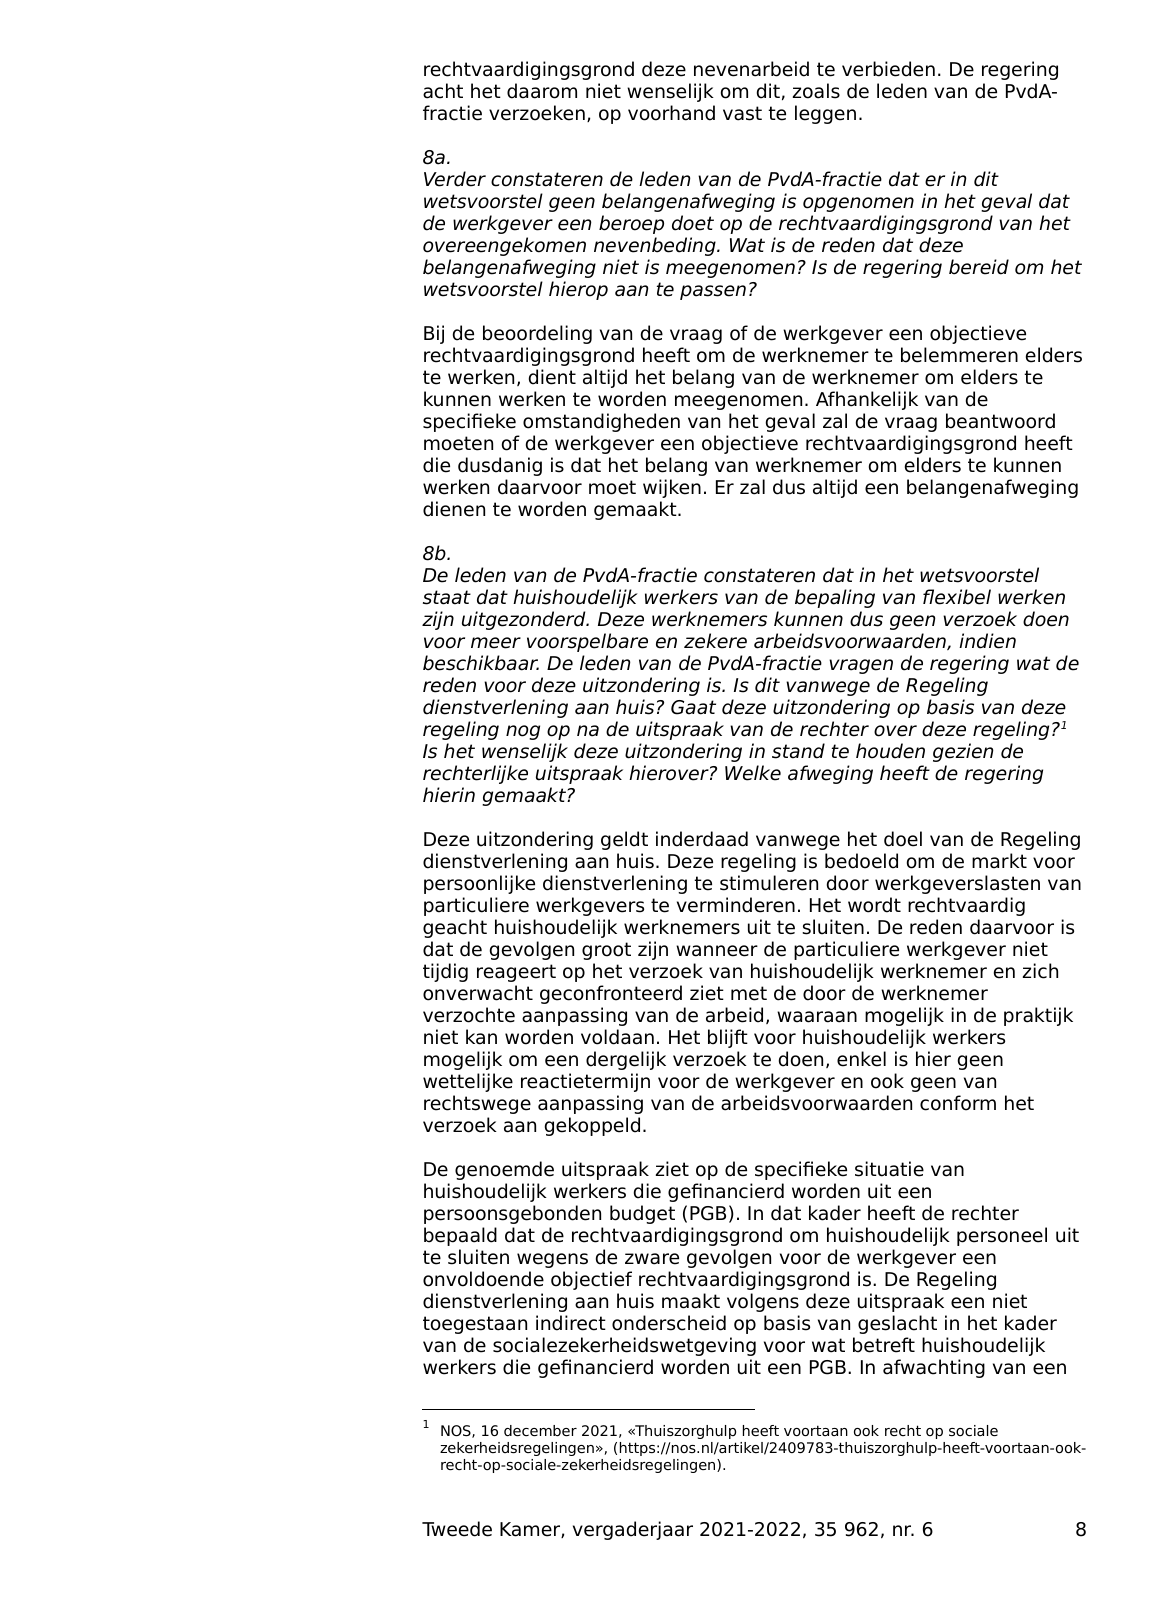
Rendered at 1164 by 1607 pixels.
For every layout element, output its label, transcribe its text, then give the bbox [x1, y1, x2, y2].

text Deze uitzondering geldt inderdaad vanwege het doel van de Regeling dienstverlening aan huis. Deze regeling is bedoeld om de markt voor persoonlijke dienstverlening te stimuleren door werkgeverslasten van particuliere werkgevers te verminderen. Het wordt rechtvaardig geacht huishoudelijk werknemers uit te sluiten. De reden daarvoor is dat de gevolgen groot zijn wanneer de particuliere werkgever niet tijdig reageert op het verzoek van huishoudelijk werknemer en zich onverwacht geconfronteerd ziet met de door de werknemer verzochte aanpassing van de arbeid, waaraan mogelijk in de praktijk niet kan worden voldaan. Het blijft voor huishoudelijk werkers mogelijk om een dergelijk verzoek te doen, enkel is hier geen wettelijke reactietermijn voor de werkgever en ook geen van rechtswege aanpassing van de arbeidsvoorwaarden conform het verzoek aan gekoppeld. [422, 829, 1087, 1137]
text Verder constateren de leden van de PvdA-fractie dat er in dit wetsvoorstel geen belangenafweging is opgenomen in het geval dat de werkgever een beroep doet op de rechtvaardigingsgrond van het overeengekomen nevenbeding. Wat is de reden dat deze belangenafweging niet is meegenomen? Is de regering bereid om het wetsvoorstel hierop aan te passen? [422, 169, 1087, 301]
text De leden van de PvdA-fractie constateren dat in het wetsvoorstel staat dat huishoudelijk werkers van de bepaling van flexibel werken zijn uitgezonderd. Deze werknemers kunnen dus geen verzoek doen voor meer voorspelbare en zekere arbeidsvoorwaarden, indien beschikbaar. De leden van de PvdA-fractie vragen de regering wat de reden voor deze uitzondering is. Is dit vanwege de Regeling dienstverlening aan huis? Gaat deze uitzondering op basis van deze regeling nog op na de uitspraak van de rechter over deze regeling? Is het wenselijk deze uitzondering in stand te houden gezien de rechterlijke uitspraak hierover? Welke afweging heeft de regering hierin gemaakt? [422, 565, 1087, 807]
text Bij de beoordeling van de vraag of de werkgever een objectieve rechtvaardigingsgrond heeft om de werknemer te belemmeren elders te werken, dient altijd het belang van de werknemer om elders te kunnen werken te worden meegenomen. Afhankelijk van de specifieke omstandigheden van het geval zal de vraag beantwoord moeten of de werkgever een objectieve rechtvaardigingsgrond heeft die dusdanig is dat het belang van werknemer om elders te kunnen werken daarvoor moet wijken. Er zal dus altijd een belangenafweging dienen te worden gemaakt. [422, 323, 1087, 521]
text 8b. [422, 543, 1087, 565]
text De genoemde uitspraak ziet op de specifieke situatie van huishoudelijk werkers die gefinancierd worden uit een persoonsgebonden budget (PGB). In dat kader heeft de rechter bepaald dat de rechtvaardigingsgrond om huishoudelijk personeel uit te sluiten wegens de zware gevolgen voor de werkgever een onvoldoende objectief rechtvaardigingsgrond is. De Regeling dienstverlening aan huis maakt volgens deze uitspraak een niet toegestaan indirect onderscheid op basis van geslacht in het kader van de socialezekerheidswetgeving voor wat betreft huishoudelijk werkers die gefinancierd worden uit een PGB. In afwachting van een [422, 1159, 1087, 1379]
text NOS, 16 december 2021, «Thuiszorghulp heeft voortaan ook recht op sociale zekerheidsregelingen», (https://nos.nl/artikel/2409783-thuiszorghulp-heeft-voortaan-ook-recht-op-sociale-zekerheidsregelingen). [422, 1418, 1087, 1474]
text rechtvaardigingsgrond deze nevenarbeid te verbieden. De regering acht het daarom niet wenselijk om dit, zoals de leden van de PvdA-fractie verzoeken, op voorhand vast te leggen. [422, 59, 1087, 125]
text 8a. [422, 147, 1087, 169]
